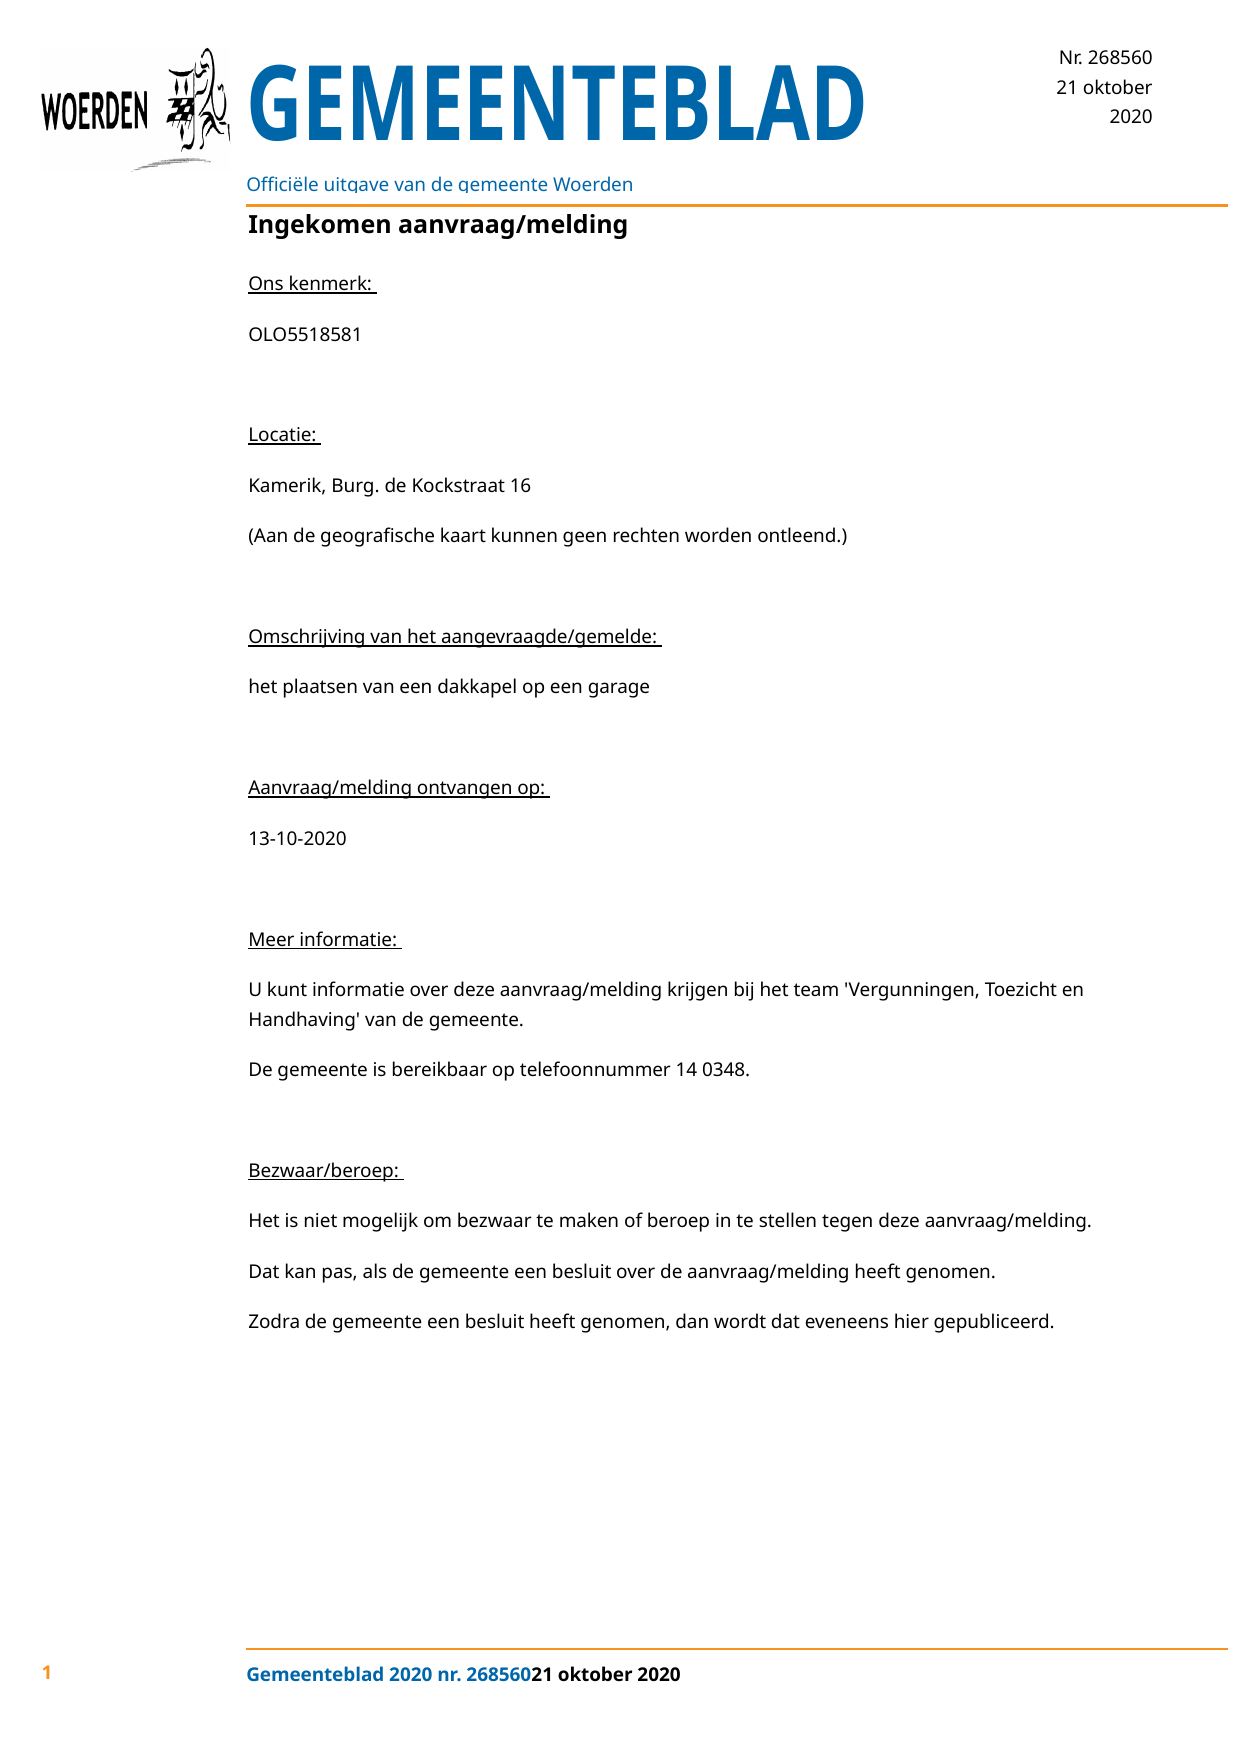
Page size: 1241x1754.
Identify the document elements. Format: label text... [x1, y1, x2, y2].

picture [41, 47, 231, 172]
text het plaatsen van een dakkapel op een garage [248, 674, 1152, 699]
text U kunt informatie over deze aanvraag/melding krijgen bij het team 'Vergunningen, Toezicht en Handhaving' van de gemeente. [248, 976, 1152, 1031]
text Ons kenmerk: [248, 270, 1152, 296]
text Bezwaar/beroep: [248, 1157, 1152, 1183]
text Aanvraag/melding ontvangen op: [248, 774, 1152, 800]
text Omschrijving van het aangevraagde/gemelde: [248, 623, 1152, 649]
text Zodra de gemeente een besluit heeft genomen, dan wordt dat eveneens hier gepubliceerd. [248, 1308, 1152, 1334]
text Dat kan pas, als de gemeente een besluit over de aanvraag/melding heeft genomen. [248, 1258, 1152, 1283]
text De gemeente is bereikbaar op telefoonnummer 14 0348. [248, 1056, 1152, 1082]
text (Aan de geografische kaart kunnen geen rechten worden ontleend.) [248, 522, 1152, 548]
text 13-10-2020 [248, 825, 1152, 851]
text Meer informatie: [248, 926, 1152, 951]
text OLO5518581 [248, 321, 1152, 346]
text Het is niet mogelijk om bezwaar te maken of beroep in te stellen tegen deze aanvraag/melding. [248, 1207, 1152, 1233]
text Locatie: [248, 422, 1152, 447]
text Kamerik, Burg. de Kockstraat 16 [248, 472, 1152, 498]
text Ingekomen aanvraag/melding [248, 207, 1152, 241]
